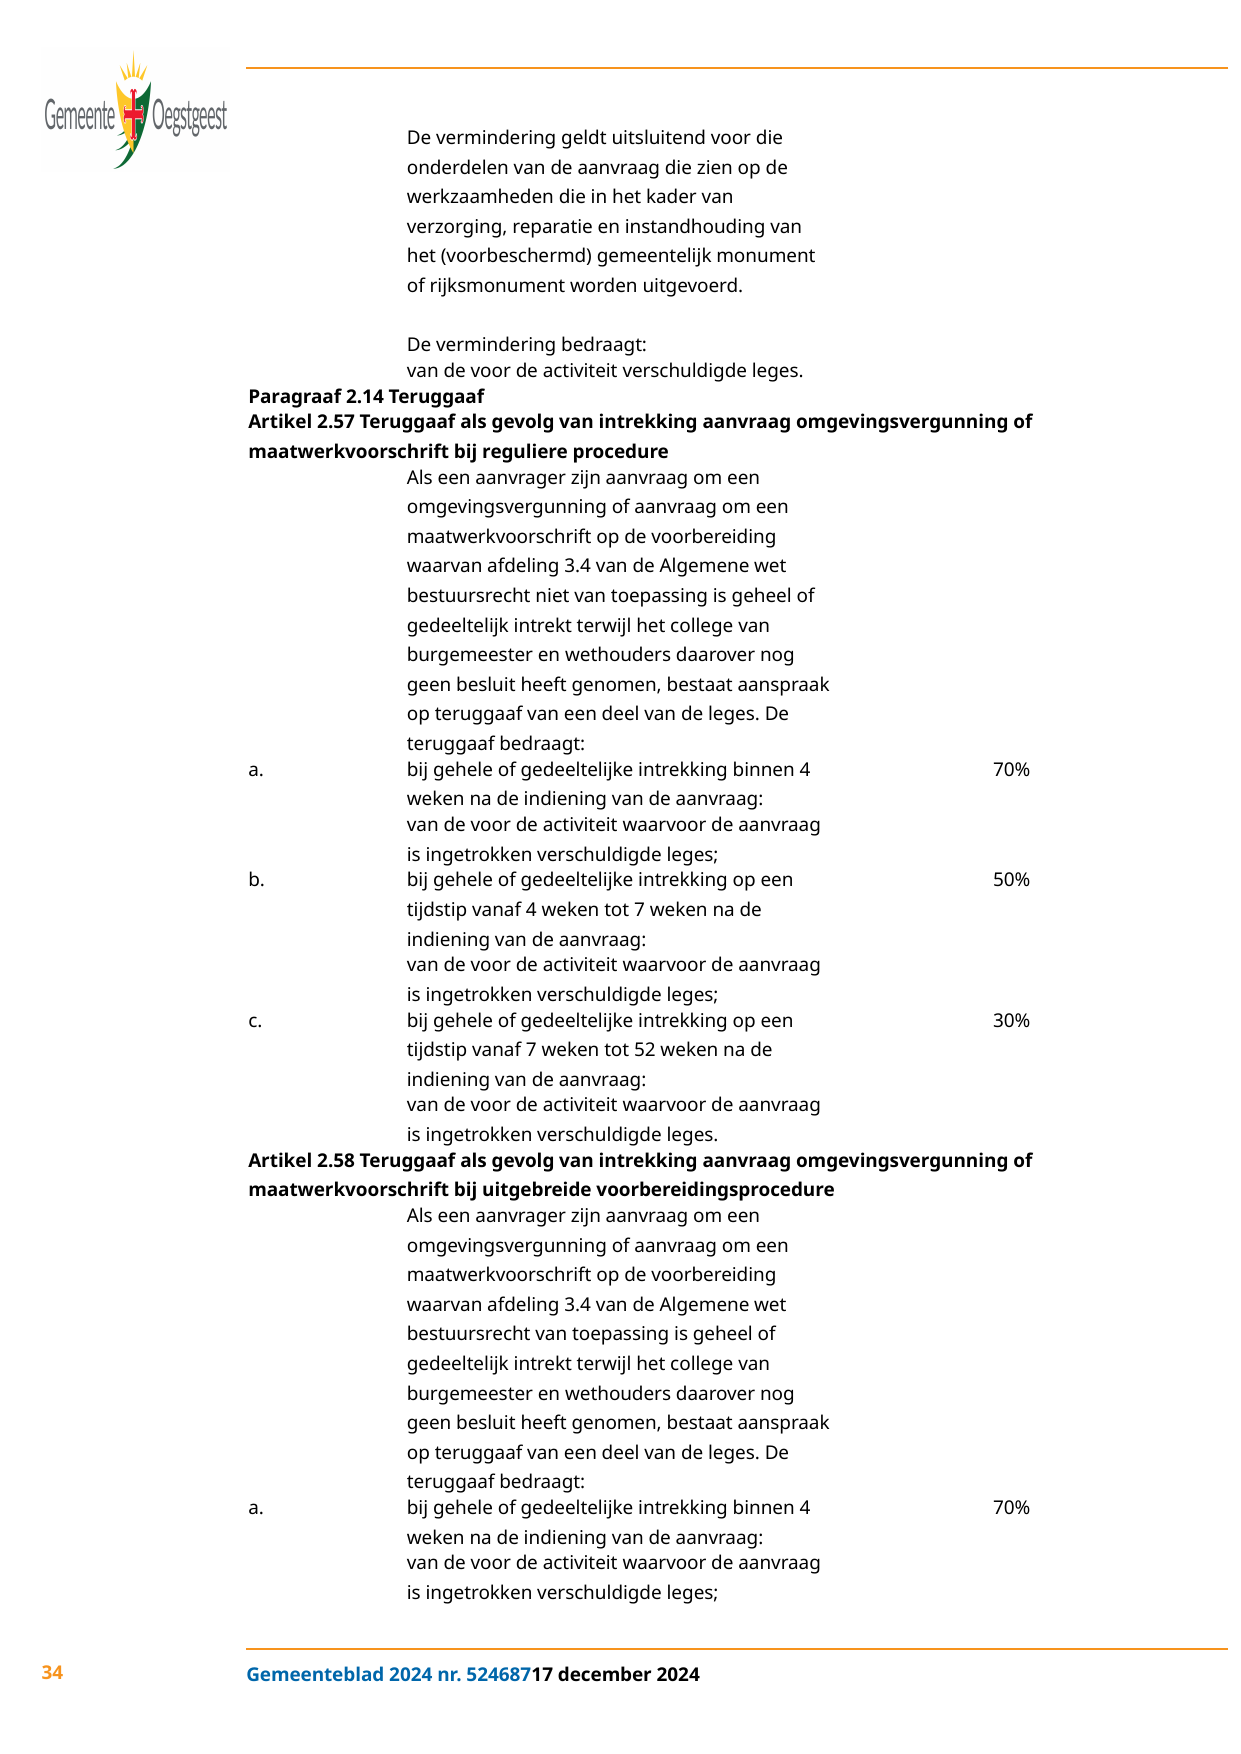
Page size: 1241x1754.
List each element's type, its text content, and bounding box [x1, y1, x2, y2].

table_cell Artikel 2.58 Teruggaaf als gevolg van intrekking aanvraag omgevingsvergunning of maatwerkvoorschrift bij uitgebreide voorbereidingsprocedure [248, 1147, 1152, 1202]
table_cell Als een aanvrager zijn aanvraag om een omgevingsvergunning of aanvraag om een maatwerkvoorschrift op de voorbereiding waarvan afdeling 3.4 van de Algemene wet bestuursrecht niet van toepassing is geheel of gedeeltelijk intrekt terwijl het college van burgemeester en wethouders daarover nog geen besluit heeft genomen, bestaat aanspraak op teruggaaf van een deel van de leges. De teruggaaf bedraagt: [407, 464, 834, 756]
table_cell [993, 464, 1152, 756]
table_cell bij gehele of gedeeltelijke intrekking op een tijdstip vanaf 7 weken tot 52 weken na de indiening van de aanvraag: [407, 1007, 834, 1092]
table_cell bij gehele of gedeeltelijke intrekking binnen 4 weken na de indiening van de aanvraag: [407, 1494, 834, 1549]
table_cell 30% [993, 1007, 1152, 1092]
table_cell a. [248, 756, 407, 811]
table_cell [834, 1092, 993, 1147]
table_cell a. [248, 1494, 407, 1549]
table_cell [248, 811, 407, 867]
table_cell [834, 95, 993, 357]
table_cell [248, 1202, 407, 1494]
table_cell van de voor de activiteit waarvoor de aanvraag is ingetrokken verschuldigde leges; [407, 1550, 834, 1605]
table_cell [993, 1092, 1152, 1147]
table_cell Paragraaf 2.14 Teruggaaf [248, 383, 1152, 409]
table_cell [834, 951, 993, 1007]
table_cell [834, 1202, 993, 1494]
table_cell [993, 951, 1152, 1007]
table_cell bij gehele of gedeeltelijke intrekking binnen 4 weken na de indiening van de aanvraag: [407, 756, 834, 811]
table_cell [834, 811, 993, 867]
picture [41, 47, 231, 172]
table_cell [993, 1550, 1152, 1605]
table_cell bij gehele of gedeeltelijke intrekking op een tijdstip vanaf 4 weken tot 7 weken na de indiening van de aanvraag: [407, 867, 834, 951]
table_cell [248, 357, 407, 383]
table_cell [248, 464, 407, 756]
table_cell De vermindering geldt uitsluitend voor die onderdelen van de aanvraag die zien op de werkzaamheden die in het kader van verzorging, reparatie en instandhouding van het (voorbeschermd) gemeentelijk monument of rijksmonument worden uitgevoerd. De vermindering bedraagt: [407, 95, 834, 357]
table_cell [834, 756, 993, 811]
table_cell [248, 951, 407, 1007]
table_cell [248, 95, 407, 357]
table_cell [993, 811, 1152, 867]
table_cell van de voor de activiteit waarvoor de aanvraag is ingetrokken verschuldigde leges; [407, 811, 834, 867]
table_cell [834, 1007, 993, 1092]
table_cell [834, 1494, 993, 1549]
table_cell [834, 1550, 993, 1605]
table_cell [993, 95, 1152, 357]
table_cell Als een aanvrager zijn aanvraag om een omgevingsvergunning of aanvraag om een maatwerkvoorschrift op de voorbereiding waarvan afdeling 3.4 van de Algemene wet bestuursrecht van toepassing is geheel of gedeeltelijk intrekt terwijl het college van burgemeester en wethouders daarover nog geen besluit heeft genomen, bestaat aanspraak op teruggaaf van een deel van de leges. De teruggaaf bedraagt: [407, 1202, 834, 1494]
table_cell [834, 464, 993, 756]
table_cell [248, 1550, 407, 1605]
table_cell [248, 1092, 407, 1147]
table_cell 70% [993, 756, 1152, 811]
table_cell van de voor de activiteit waarvoor de aanvraag is ingetrokken verschuldigde leges; [407, 951, 834, 1007]
table_cell van de voor de activiteit waarvoor de aanvraag is ingetrokken verschuldigde leges. [407, 1092, 834, 1147]
table_cell van de voor de activiteit verschuldigde leges. [407, 357, 834, 383]
table_cell [834, 357, 993, 383]
table_cell b. [248, 867, 407, 951]
table_cell Artikel 2.57 Teruggaaf als gevolg van intrekking aanvraag omgevingsvergunning of maatwerkvoorschrift bij reguliere procedure [248, 409, 1152, 464]
table_cell [993, 357, 1152, 383]
table_cell [834, 867, 993, 951]
table_cell 50% [993, 867, 1152, 951]
table_cell [993, 1202, 1152, 1494]
table_cell 70% [993, 1494, 1152, 1549]
table_cell c. [248, 1007, 407, 1092]
